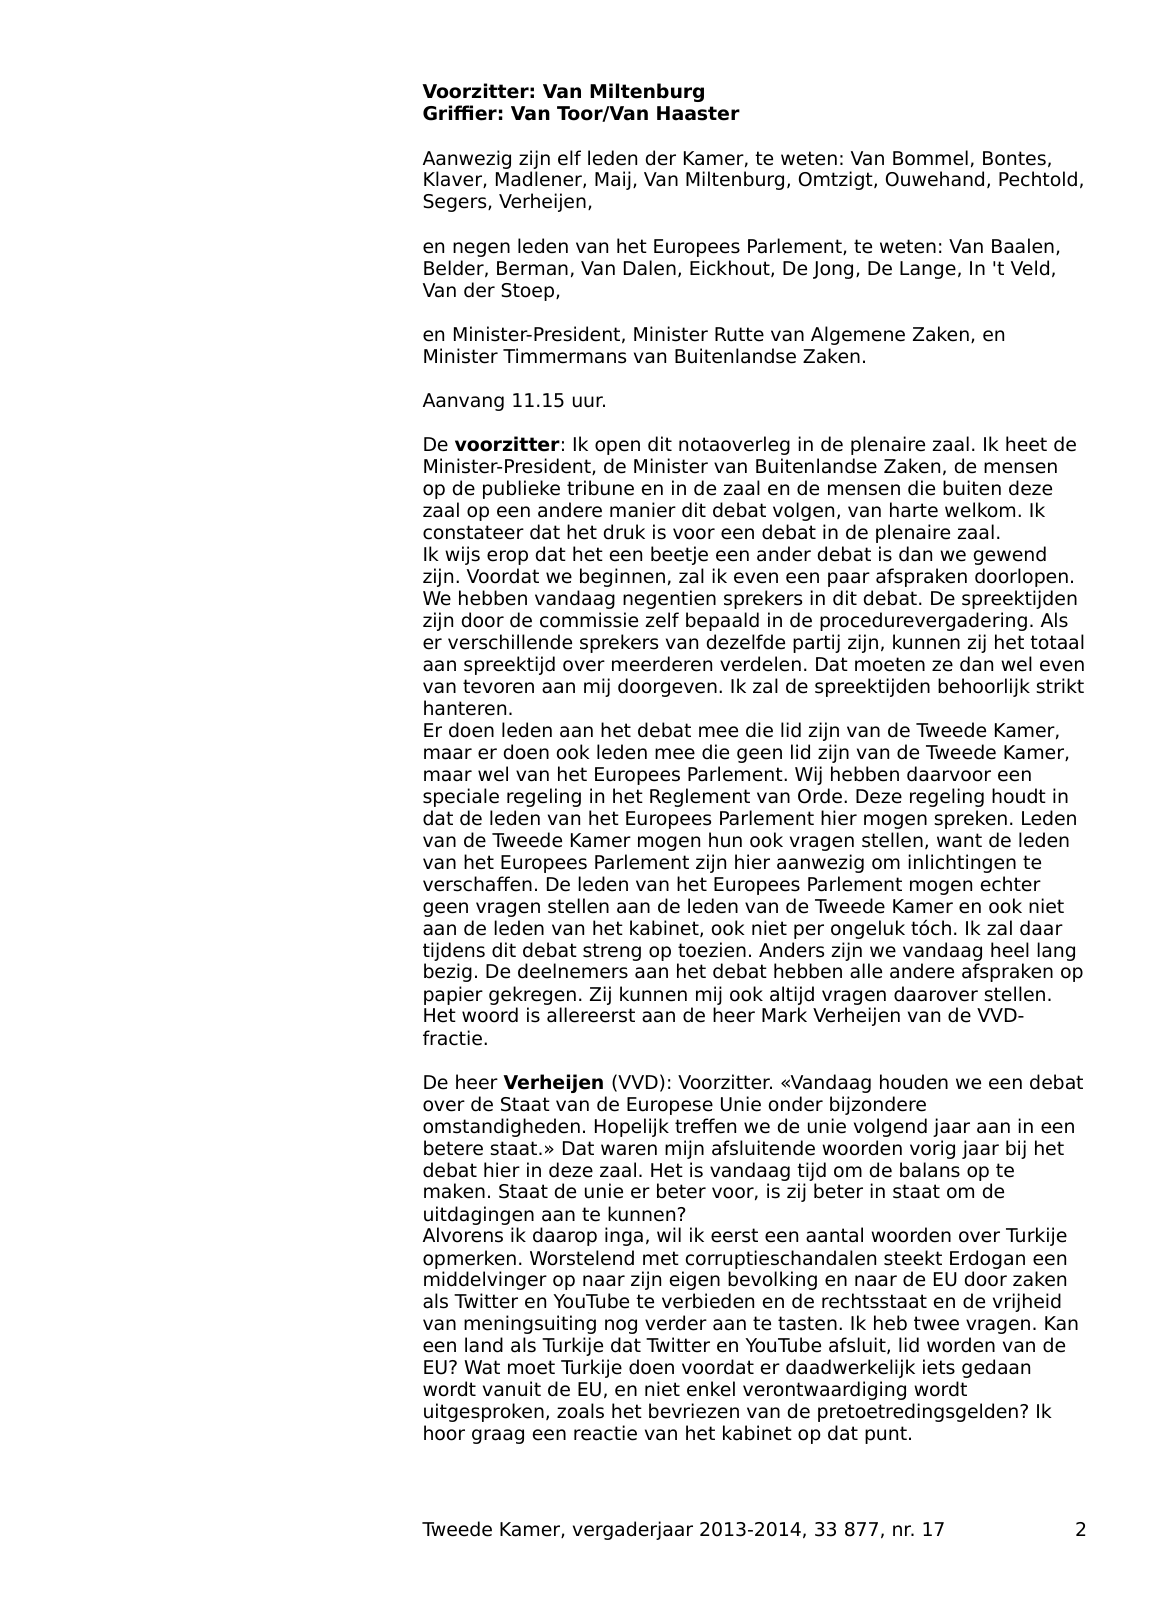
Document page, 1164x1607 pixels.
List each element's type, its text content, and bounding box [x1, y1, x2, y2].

text Ik wijs erop dat het een beetje een ander debat is dan we gewend zijn. Voordat we beginnen, zal ik even een paar afspraken doorlopen. We hebben vandaag negentien sprekers in dit debat. De spreektijden zijn door de commissie zelf bepaald in de procedurevergadering. Als er verschillende sprekers van dezelfde partij zijn, kunnen zij het totaal aan spreektijd over meerderen verdelen. Dat moeten ze dan wel even van tevoren aan mij doorgeven. Ik zal de spreektijden behoorlijk strikt hanteren. [422, 544, 1087, 720]
text De voorzitter: Ik open dit notaoverleg in de plenaire zaal. Ik heet de Minister-President, de Minister van Buitenlandse Zaken, de mensen op de publieke tribune en in de zaal en de mensen die buiten deze zaal op een andere manier dit debat volgen, van harte welkom. Ik constateer dat het druk is voor een debat in de plenaire zaal. [422, 434, 1087, 544]
text Voorzitter: Van Miltenburg [422, 81, 1087, 103]
text Er doen leden aan het debat mee die lid zijn van de Tweede Kamer, maar er doen ook leden mee die geen lid zijn van de Tweede Kamer, maar wel van het Europees Parlement. Wij hebben daarvoor een speciale regeling in het Reglement van Orde. Deze regeling houdt in dat de leden van het Europees Parlement hier mogen spreken. Leden van de Tweede Kamer mogen hun ook vragen stellen, want de leden van het Europees Parlement zijn hier aanwezig om inlichtingen te verschaffen. De leden van het Europees Parlement mogen echter geen vragen stellen aan de leden van de Tweede Kamer en ook niet aan de leden van het kabinet, ook niet per ongeluk tóch. Ik zal daar tijdens dit debat streng op toezien. Anders zijn we vandaag heel lang bezig. De deelnemers aan het debat hebben alle andere afspraken op papier gekregen. Zij kunnen mij ook altijd vragen daarover stellen. [422, 720, 1087, 1005]
text Griffier: Van Toor/Van Haaster [422, 103, 1087, 125]
text Het woord is allereerst aan de heer Mark Verheijen van de VVD-fractie. [422, 1005, 1087, 1049]
text Aanwezig zijn elf leden der Kamer, te weten: Van Bommel, Bontes, Klaver, Madlener, Maij, Van Miltenburg, Omtzigt, Ouwehand, Pechtold, Segers, Verheijen, [422, 147, 1087, 213]
text en Minister-President, Minister Rutte van Algemene Zaken, en Minister Timmermans van Buitenlandse Zaken. [422, 324, 1087, 368]
text De heer Verheijen (VVD): Voorzitter. «Vandaag houden we een debat over de Staat van de Europese Unie onder bijzondere omstandigheden. Hopelijk treffen we de unie volgend jaar aan in een betere staat.» Dat waren mijn afsluitende woorden vorig jaar bij het debat hier in deze zaal. Het is vandaag tijd om de balans op te maken. Staat de unie er beter voor, is zij beter in staat om de uitdagingen aan te kunnen? [422, 1072, 1087, 1225]
text Alvorens ik daarop inga, wil ik eerst een aantal woorden over Turkije opmerken. Worstelend met corruptieschandalen steekt Erdogan een middelvinger op naar zijn eigen bevolking en naar de EU door zaken als Twitter en YouTube te verbieden en de rechtsstaat en de vrijheid van meningsuiting nog verder aan te tasten. Ik heb twee vragen. Kan een land als Turkije dat Twitter en YouTube afsluit, lid worden van de EU? Wat moet Turkije doen voordat er daadwerkelijk iets gedaan wordt vanuit de EU, en niet enkel verontwaardiging wordt uitgesproken, zoals het bevriezen van de pretoetredingsgelden? Ik hoor graag een reactie van het kabinet op dat punt. [422, 1225, 1087, 1445]
text en negen leden van het Europees Parlement, te weten: Van Baalen, Belder, Berman, Van Dalen, Eickhout, De Jong, De Lange, In 't Veld, Van der Stoep, [422, 236, 1087, 301]
text Aanvang 11.15 uur. [422, 390, 1087, 412]
